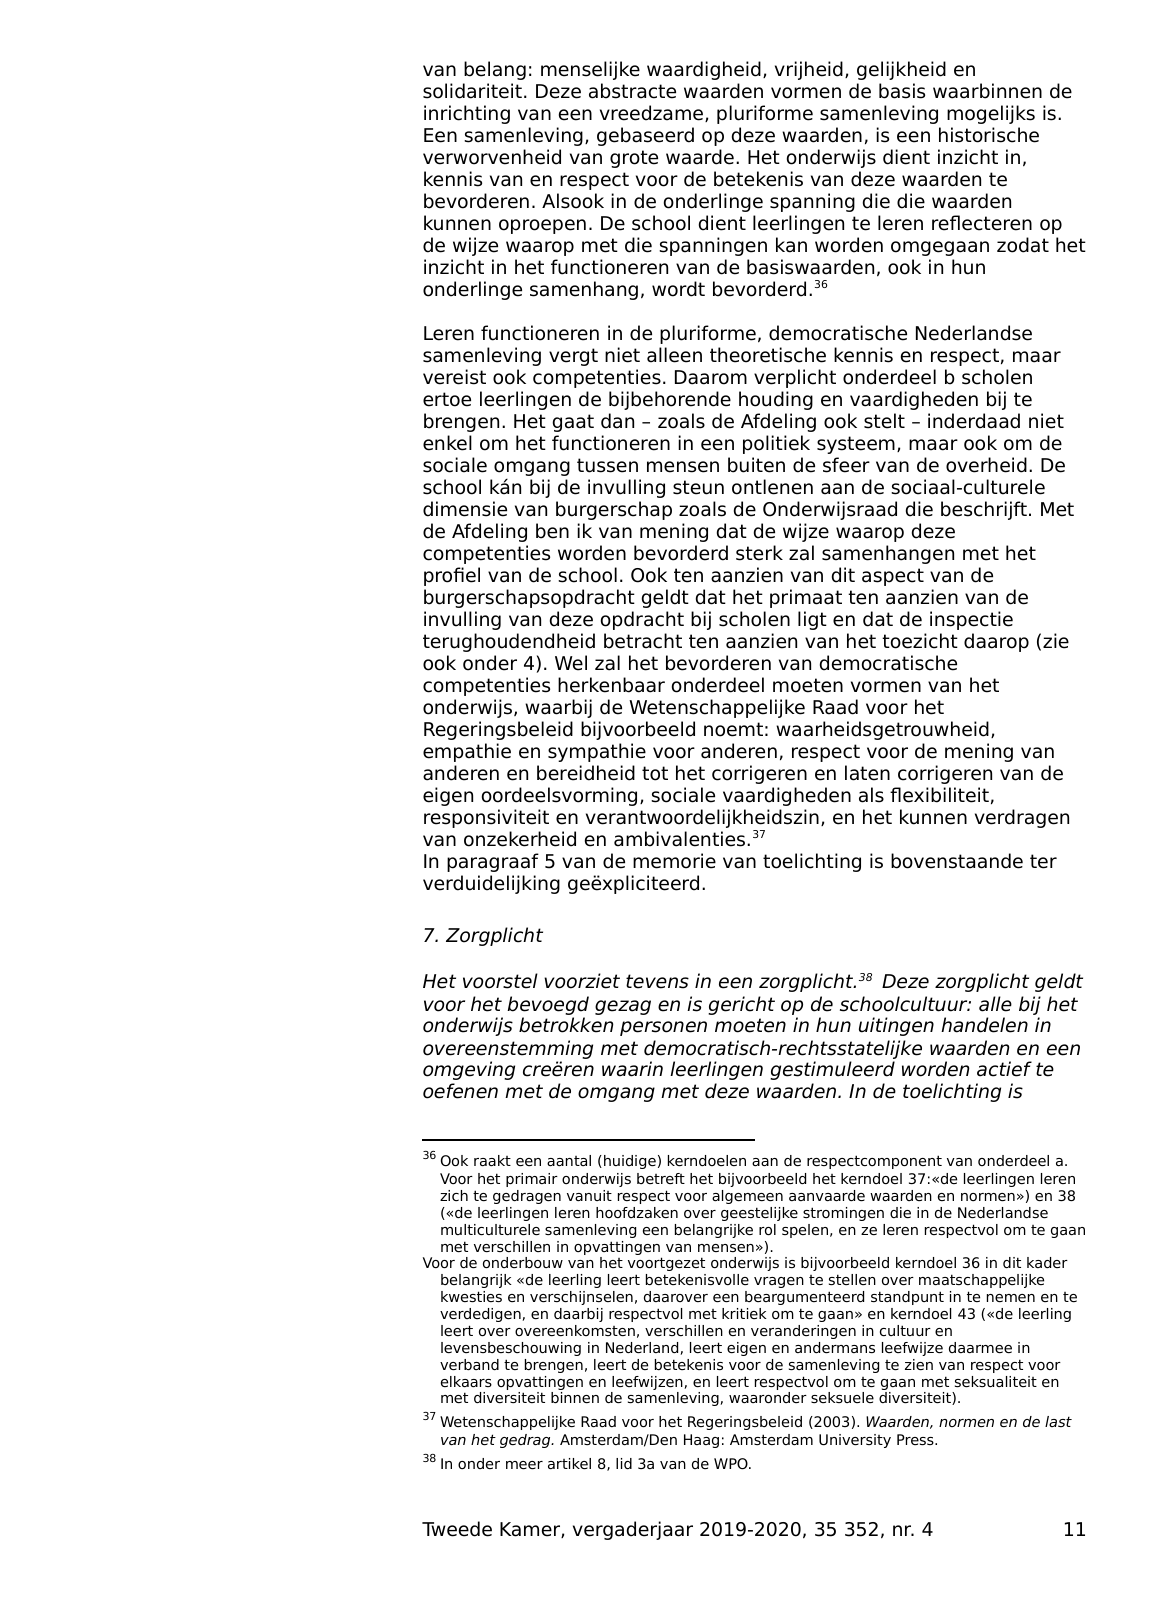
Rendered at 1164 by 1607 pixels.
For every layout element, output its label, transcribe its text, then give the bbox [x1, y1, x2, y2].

text Ook raakt een aantal (huidige) kerndoelen aan de respectcomponent van onderdeel a. Voor het primair onderwijs betreft het bijvoorbeeld het kerndoel 37:«de leerlingen leren zich te gedragen vanuit respect voor algemeen aanvaarde waarden en normen») en 38 («de leerlingen leren hoofdzaken over geestelijke stromingen die in de Nederlandse multiculturele samenleving een belangrijke rol spelen, en ze leren respectvol om te gaan met verschillen in opvattingen van mensen»). [422, 1149, 1087, 1256]
text Het voorstel voorziet tevens in een zorgplicht. Deze zorgplicht geldt voor het bevoegd gezag en is gericht op de schoolcultuur: alle bij het onderwijs betrokken personen moeten in hun uitingen handelen in overeenstemming met democratisch-rechtsstatelijke waarden en een omgeving creëren waarin leerlingen gestimuleerd worden actief te oefenen met de omgang met deze waarden. In de toelichting is [422, 971, 1087, 1103]
text In onder meer artikel 8, lid 3a van de WPO. [422, 1452, 1087, 1474]
text Leren functioneren in de pluriforme, democratische Nederlandse samenleving vergt niet alleen theoretische kennis en respect, maar vereist ook competenties. Daarom verplicht onderdeel b scholen ertoe leerlingen de bijbehorende houding en vaardigheden bij te brengen. Het gaat dan – zoals de Afdeling ook stelt – inderdaad niet enkel om het functioneren in een politiek systeem, maar ook om de sociale omgang tussen mensen buiten de sfeer van de overheid. De school kán bij de invulling steun ontlenen aan de sociaal-culturele dimensie van burgerschap zoals de Onderwijsraad die beschrijft. Met de Afdeling ben ik van mening dat de wijze waarop deze competenties worden bevorderd sterk zal samenhangen met het profiel van de school. Ook ten aanzien van dit aspect van de burgerschapsopdracht geldt dat het primaat ten aanzien van de invulling van deze opdracht bij scholen ligt en dat de inspectie terughoudendheid betracht ten aanzien van het toezicht daarop (zie ook onder 4). Wel zal het bevorderen van democratische competenties herkenbaar onderdeel moeten vormen van het onderwijs, waarbij de Wetenschappelijke Raad voor het Regeringsbeleid bijvoorbeeld noemt: waarheidsgetrouwheid, empathie en sympathie voor anderen, respect voor de mening van anderen en bereidheid tot het corrigeren en laten corrigeren van de eigen oordeelsvorming, sociale vaardigheden als flexibiliteit, responsiviteit en verantwoordelijkheidszin, en het kunnen verdragen van onzekerheid en ambivalenties. [422, 323, 1087, 851]
text Voor de onderbouw van het voortgezet onderwijs is bijvoorbeeld kerndoel 36 in dit kader belangrijk «de leerling leert betekenisvolle vragen te stellen over maatschappelijke kwesties en verschijnselen, daarover een beargumenteerd standpunt in te nemen en te verdedigen, en daarbij respectvol met kritiek om te gaan» en kerndoel 43 («de leerling leert over overeenkomsten, verschillen en veranderingen in cultuur en levensbeschouwing in Nederland, leert eigen en andermans leefwijze daarmee in verband te brengen, leert de betekenis voor de samenleving te zien van respect voor elkaars opvattingen en leefwijzen, en leert respectvol om te gaan met seksualiteit en met diversiteit binnen de samenleving, waaronder seksuele diversiteit). [422, 1256, 1087, 1407]
text Wetenschappelijke Raad voor het Regeringsbeleid (2003). Waarden, normen en de last van het gedrag. Amsterdam/Den Haag: Amsterdam University Press. [422, 1410, 1087, 1449]
subtitle 7. Zorgplicht [422, 924, 1087, 946]
text van belang: menselijke waardigheid, vrijheid, gelijkheid en solidariteit. Deze abstracte waarden vormen de basis waarbinnen de inrichting van een vreedzame, pluriforme samenleving mogelijks is. Een samenleving, gebaseerd op deze waarden, is een historische verworvenheid van grote waarde. Het onderwijs dient inzicht in, kennis van en respect voor de betekenis van deze waarden te bevorderen. Alsook in de onderlinge spanning die die waarden kunnen oproepen. De school dient leerlingen te leren reflecteren op de wijze waarop met die spanningen kan worden omgegaan zodat het inzicht in het functioneren van de basiswaarden, ook in hun onderlinge samenhang, wordt bevorderd. [422, 59, 1087, 301]
text In paragraaf 5 van de memorie van toelichting is bovenstaande ter verduidelijking geëxpliciteerd. [422, 851, 1087, 894]
